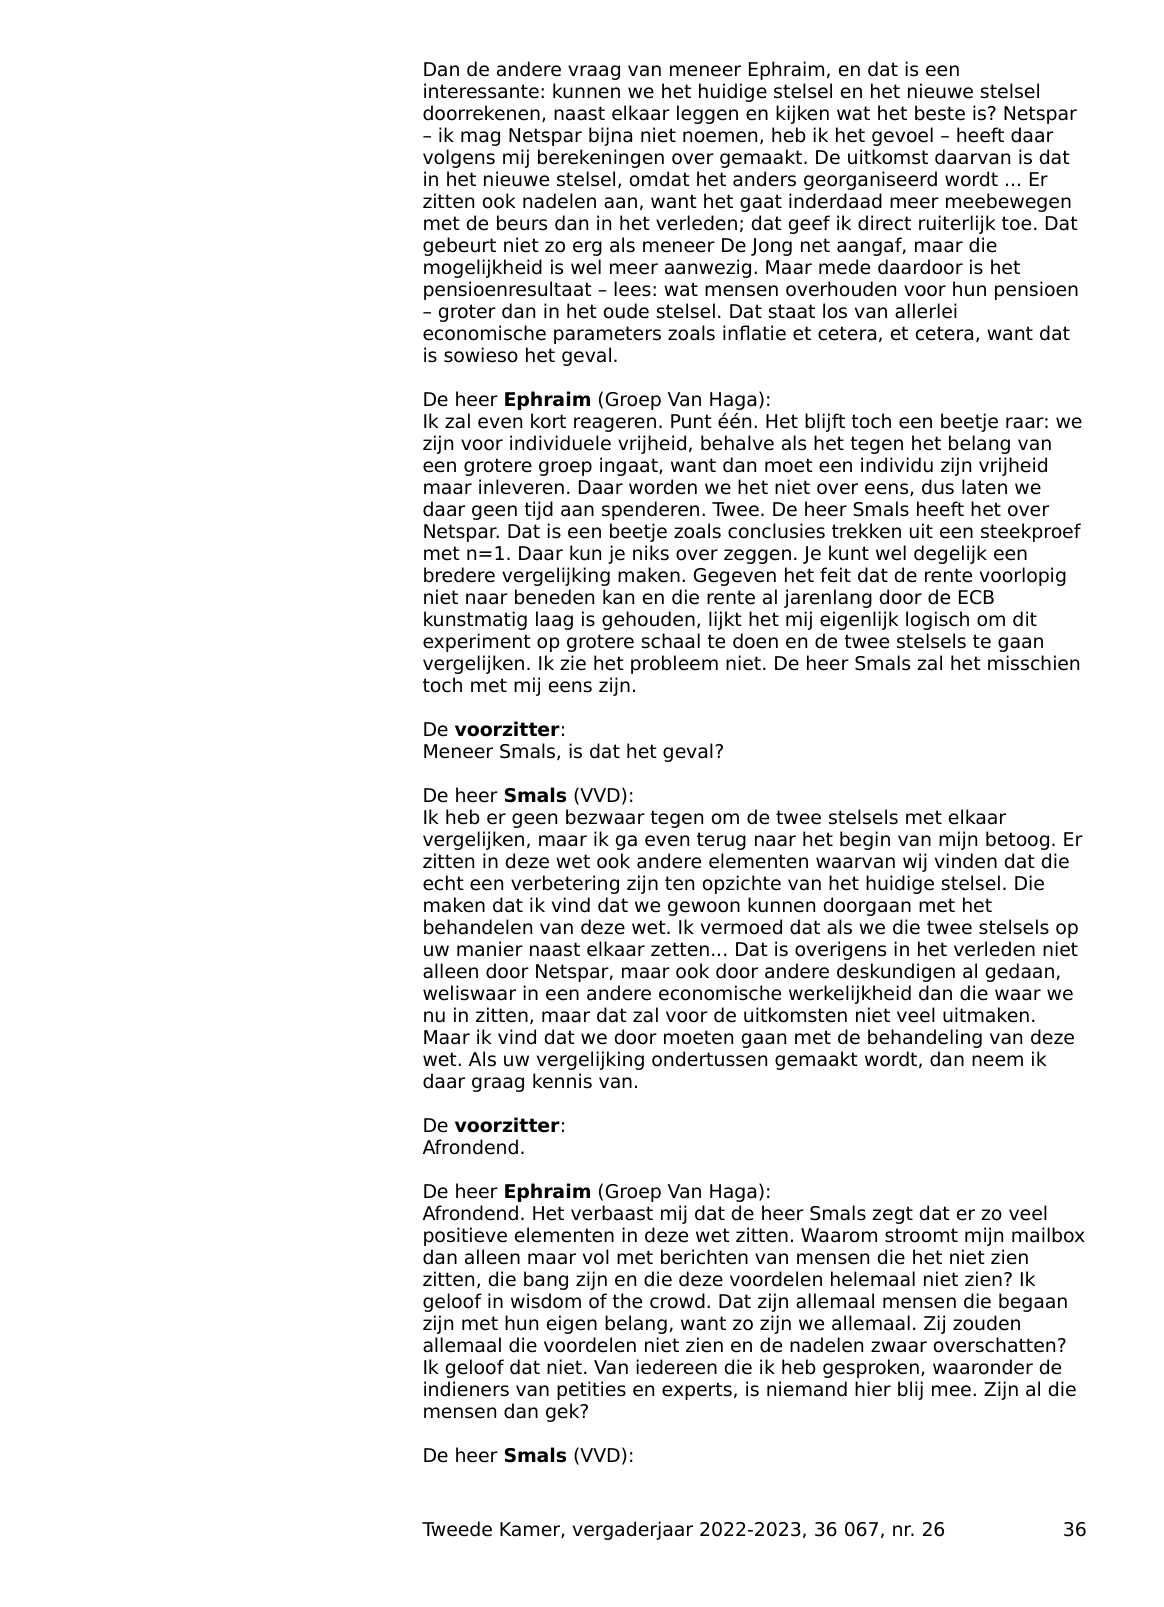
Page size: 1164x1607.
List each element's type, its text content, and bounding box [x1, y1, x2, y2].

text De heer Smals (VVD): [422, 1445, 1087, 1467]
text De voorzitter: [422, 1115, 1087, 1137]
text De heer Smals (VVD): [422, 785, 1087, 807]
text Afrondend. [422, 1137, 1087, 1159]
text Ik heb er geen bezwaar tegen om de twee stelsels met elkaar vergelijken, maar ik ga even terug naar het begin van mijn betoog. Er zitten in deze wet ook andere elementen waarvan wij vinden dat die echt een verbetering zijn ten opzichte van het huidige stelsel. Die maken dat ik vind dat we gewoon kunnen doorgaan met het behandelen van deze wet. Ik vermoed dat als we die twee stelsels op uw manier naast elkaar zetten... Dat is overigens in het verleden niet alleen door Netspar, maar ook door andere deskundigen al gedaan, weliswaar in een andere economische werkelijkheid dan die waar we nu in zitten, maar dat zal voor de uitkomsten niet veel uitmaken. Maar ik vind dat we door moeten gaan met de behandeling van deze wet. Als uw vergelijking ondertussen gemaakt wordt, dan neem ik daar graag kennis van. [422, 807, 1087, 1093]
text Afrondend. Het verbaast mij dat de heer Smals zegt dat er zo veel positieve elementen in deze wet zitten. Waarom stroomt mijn mailbox dan alleen maar vol met berichten van mensen die het niet zien zitten, die bang zijn en die deze voordelen helemaal niet zien? Ik geloof in wisdom of the crowd. Dat zijn allemaal mensen die begaan zijn met hun eigen belang, want zo zijn we allemaal. Zij zouden allemaal die voordelen niet zien en de nadelen zwaar overschatten? Ik geloof dat niet. Van iedereen die ik heb gesproken, waaronder de indieners van petities en experts, is niemand hier blij mee. Zijn al die mensen dan gek? [422, 1203, 1087, 1423]
text De heer Ephraim (Groep Van Haga): [422, 389, 1087, 411]
text Dan de andere vraag van meneer Ephraim, en dat is een interessante: kunnen we het huidige stelsel en het nieuwe stelsel doorrekenen, naast elkaar leggen en kijken wat het beste is? Netspar – ik mag Netspar bijna niet noemen, heb ik het gevoel – heeft daar volgens mij berekeningen over gemaakt. De uitkomst daarvan is dat in het nieuwe stelsel, omdat het anders georganiseerd wordt ... Er zitten ook nadelen aan, want het gaat inderdaad meer meebewegen met de beurs dan in het verleden; dat geef ik direct ruiterlijk toe. Dat gebeurt niet zo erg als meneer De Jong net aangaf, maar die mogelijkheid is wel meer aanwezig. Maar mede daardoor is het pensioenresultaat – lees: wat mensen overhouden voor hun pensioen – groter dan in het oude stelsel. Dat staat los van allerlei economische parameters zoals inflatie et cetera, et cetera, want dat is sowieso het geval. [422, 59, 1087, 367]
text De heer Ephraim (Groep Van Haga): [422, 1181, 1087, 1203]
text Meneer Smals, is dat het geval? [422, 741, 1087, 763]
text Ik zal even kort reageren. Punt één. Het blijft toch een beetje raar: we zijn voor individuele vrijheid, behalve als het tegen het belang van een grotere groep ingaat, want dan moet een individu zijn vrijheid maar inleveren. Daar worden we het niet over eens, dus laten we daar geen tijd aan spenderen. Twee. De heer Smals heeft het over Netspar. Dat is een beetje zoals conclusies trekken uit een steekproef met n=1. Daar kun je niks over zeggen. Je kunt wel degelijk een bredere vergelijking maken. Gegeven het feit dat de rente voorlopig niet naar beneden kan en die rente al jarenlang door de ECB kunstmatig laag is gehouden, lijkt het mij eigenlijk logisch om dit experiment op grotere schaal te doen en de twee stelsels te gaan vergelijken. Ik zie het probleem niet. De heer Smals zal het misschien toch met mij eens zijn. [422, 411, 1087, 697]
text De voorzitter: [422, 719, 1087, 741]
